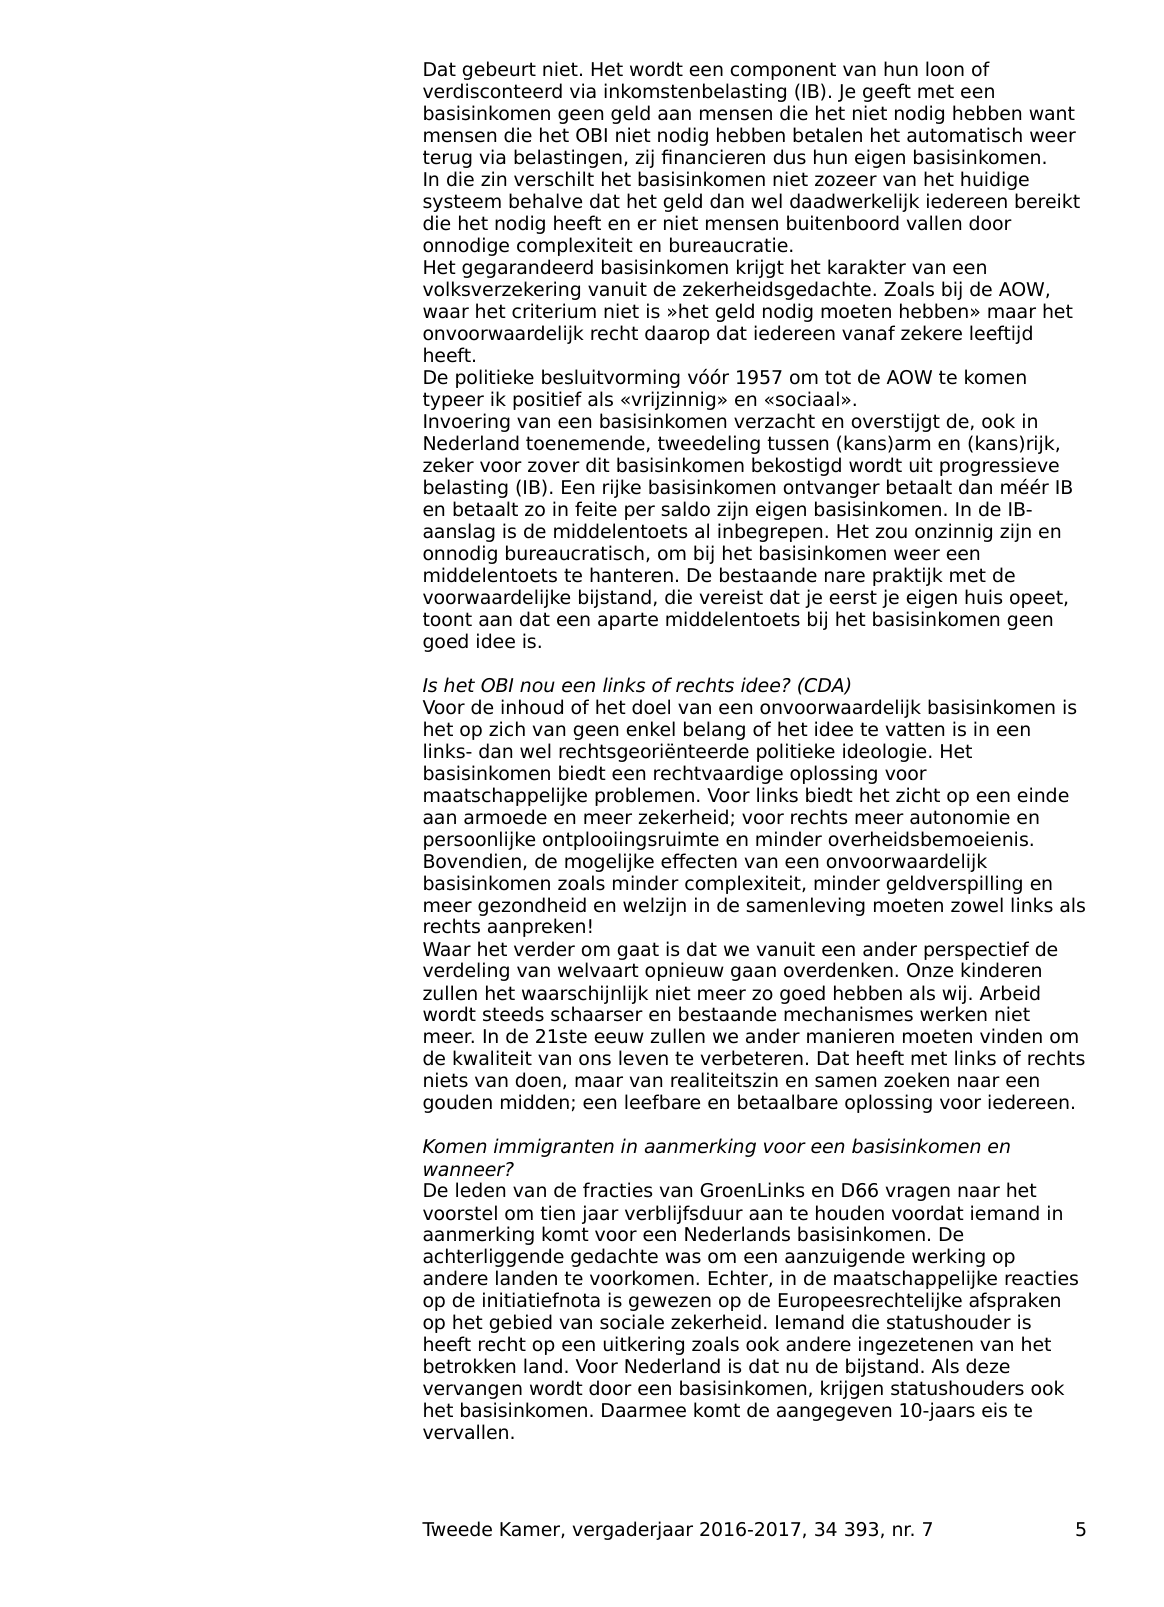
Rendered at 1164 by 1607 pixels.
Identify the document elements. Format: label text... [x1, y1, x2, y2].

text De leden van de fracties van GroenLinks en D66 vragen naar het voorstel om tien jaar verblijfsduur aan te houden voordat iemand in aanmerking komt voor een Nederlands basisinkomen. De achterliggende gedachte was om een aanzuigende werking op andere landen te voorkomen. Echter, in de maatschappelijke reacties op de initiatiefnota is gewezen op de Europeesrechtelijke afspraken op het gebied van sociale zekerheid. Iemand die statushouder is heeft recht op een uitkering zoals ook andere ingezetenen van het betrokken land. Voor Nederland is dat nu de bijstand. Als deze vervangen wordt door een basisinkomen, krijgen statushouders ook het basisinkomen. Daarmee komt de aangegeven 10-jaars eis te vervallen. [422, 1180, 1087, 1444]
text Invoering van een basisinkomen verzacht en overstijgt de, ook in Nederland toenemende, tweedeling tussen (kans)arm en (kans)rijk, zeker voor zover dit basisinkomen bekostigd wordt uit progressieve belasting (IB). Een rijke basisinkomen ontvanger betaalt dan méér IB en betaalt zo in feite per saldo zijn eigen basisinkomen. In de IB-aanslag is de middelentoets al inbegrepen. Het zou onzinnig zijn en onnodig bureaucratisch, om bij het basisinkomen weer een middelentoets te hanteren. De bestaande nare praktijk met de voorwaardelijke bijstand, die vereist dat je eerst je eigen huis opeet, toont aan dat een aparte middelentoets bij het basisinkomen geen goed idee is. [422, 411, 1087, 652]
text Bovendien, de mogelijke effecten van een onvoorwaardelijk basisinkomen zoals minder complexiteit, minder geldverspilling en meer gezondheid en welzijn in de samenleving moeten zowel links als rechts aanpreken! [422, 851, 1087, 938]
text Waar het verder om gaat is dat we vanuit een ander perspectief de verdeling van welvaart opnieuw gaan overdenken. Onze kinderen zullen het waarschijnlijk niet meer zo goed hebben als wij. Arbeid wordt steeds schaarser en bestaande mechanismes werken niet meer. In de 21ste eeuw zullen we ander manieren moeten vinden om de kwaliteit van ons leven te verbeteren. Dat heeft met links of rechts niets van doen, maar van realiteitszin en samen zoeken naar een gouden midden; een leefbare en betaalbare oplossing voor iedereen. [422, 938, 1087, 1114]
text Is het OBI nou een links of rechts idee? (CDA) [422, 675, 1087, 697]
text Voor de inhoud of het doel van een onvoorwaardelijk basisinkomen is het op zich van geen enkel belang of het idee te vatten is in een links- dan wel rechtsgeoriënteerde politieke ideologie. Het basisinkomen biedt een rechtvaardige oplossing voor maatschappelijke problemen. Voor links biedt het zicht op een einde aan armoede en meer zekerheid; voor rechts meer autonomie en persoonlijke ontplooiingsruimte en minder overheidsbemoeienis. [422, 697, 1087, 851]
text Dat gebeurt niet. Het wordt een component van hun loon of verdisconteerd via inkomstenbelasting (IB). Je geeft met een basisinkomen geen geld aan mensen die het niet nodig hebben want mensen die het OBI niet nodig hebben betalen het automatisch weer terug via belastingen, zij financieren dus hun eigen basisinkomen. [422, 59, 1087, 169]
text De politieke besluitvorming vóór 1957 om tot de AOW te komen typeer ik positief als «vrijzinnig» en «sociaal». [422, 367, 1087, 411]
text In die zin verschilt het basisinkomen niet zozeer van het huidige systeem behalve dat het geld dan wel daadwerkelijk iedereen bereikt die het nodig heeft en er niet mensen buitenboord vallen door onnodige complexiteit en bureaucratie. [422, 169, 1087, 257]
text Het gegarandeerd basisinkomen krijgt het karakter van een volksverzekering vanuit de zekerheidsgedachte. Zoals bij de AOW, waar het criterium niet is »het geld nodig moeten hebben» maar het onvoorwaardelijk recht daarop dat iedereen vanaf zekere leeftijd heeft. [422, 257, 1087, 367]
text Komen immigranten in aanmerking voor een basisinkomen en wanneer? [422, 1136, 1087, 1180]
